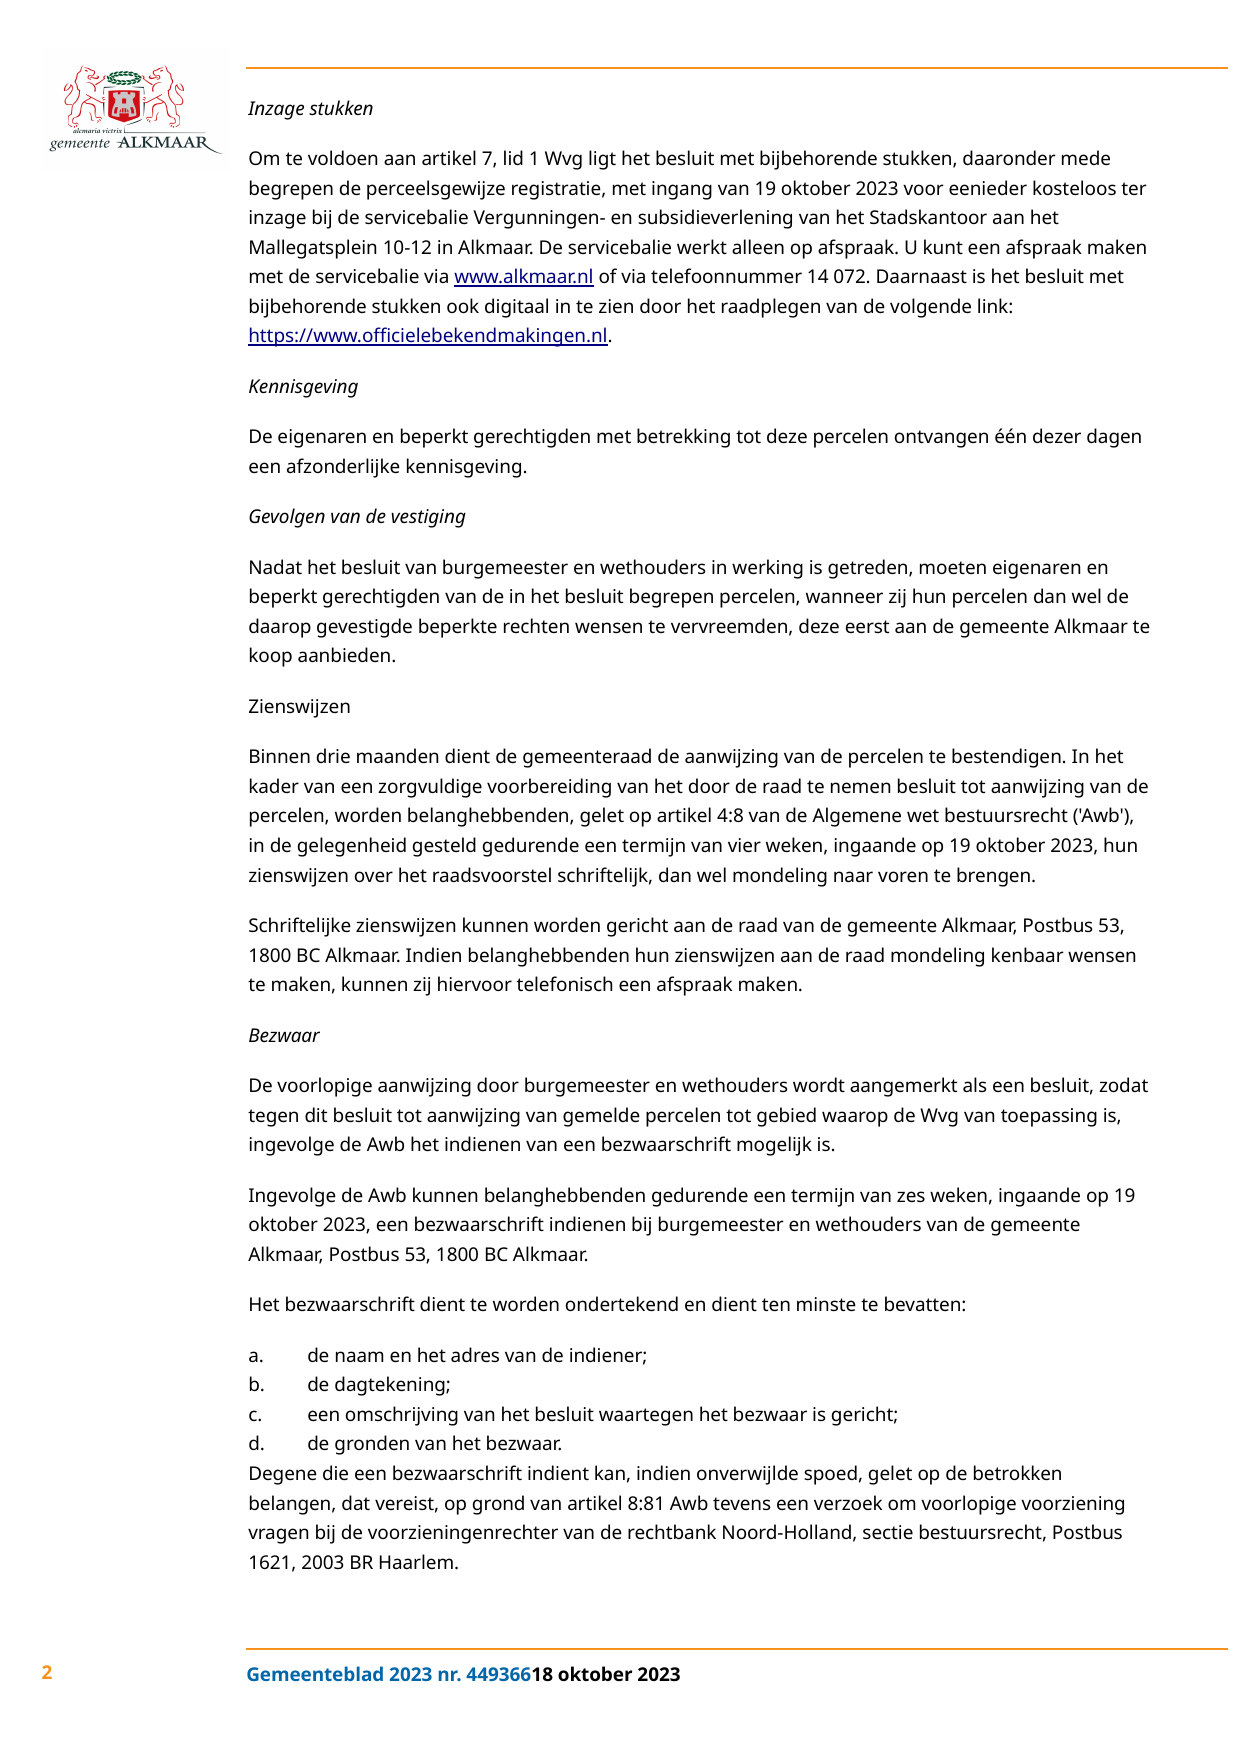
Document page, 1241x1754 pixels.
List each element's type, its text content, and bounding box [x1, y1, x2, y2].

text Zienswijzen [248, 693, 1152, 719]
text De eigenaren en beperkt gerechtigden met betrekking tot deze percelen ontvangen één dezer dagen een afzonderlijke kennisgeving. [248, 423, 1152, 479]
text Bezwaar [248, 1022, 1152, 1048]
text Nadat het besluit van burgemeester en wethouders in werking is getreden, moeten eigenaren en beperkt gerechtigden van de in het besluit begrepen percelen, wanneer zij hun percelen dan wel de daarop gevestigde beperkte rechten wensen te vervreemden, deze eerst aan de gemeente Alkmaar te koop aanbieden. [248, 554, 1152, 668]
text Schriftelijke zienswijzen kunnen worden gericht aan de raad van de gemeente Alkmaar, Postbus 53, 1800 BC Alkmaar. Indien belanghebbenden hun zienswijzen aan de raad mondeling kenbaar wensen te maken, kunnen zij hiervoor telefonisch een afspraak maken. [248, 912, 1152, 997]
text Degene die een bezwaarschrift indient kan, indien onverwijlde spoed, gelet op de betrokken belangen, dat vereist, op grond van artikel 8:81 Awb tevens een verzoek om voorlopige voorziening vragen bij de voorzieningenrechter van de rechtbank Noord-Holland, sectie bestuursrecht, Postbus 1621, 2003 BR Haarlem. [248, 1460, 1152, 1575]
list de naam en het adres van de indiener; [248, 1342, 1152, 1368]
picture [41, 47, 231, 172]
text Het bezwaarschrift dient te worden ondertekend en dient ten minste te bevatten: [248, 1291, 1152, 1317]
text Ingevolge de Awb kunnen belanghebbenden gedurende een termijn van zes weken, ingaande op 19 oktober 2023, een bezwaarschrift indienen bij burgemeester en wethouders van de gemeente Alkmaar, Postbus 53, 1800 BC Alkmaar. [248, 1182, 1152, 1267]
list een omschrijving van het besluit waartegen het bezwaar is gericht; [248, 1401, 1152, 1427]
text De voorlopige aanwijzing door burgemeester en wethouders wordt aangemerkt als een besluit, zodat tegen dit besluit tot aanwijzing van gemelde percelen tot gebied waarop de Wvg van toepassing is, ingevolge de Awb het indienen van een bezwaarschrift mogelijk is. [248, 1072, 1152, 1157]
list de gronden van het bezwaar. [248, 1431, 1152, 1456]
list de dagtekening; [248, 1371, 1152, 1397]
text Kennisgeving [248, 373, 1152, 399]
text Om te voldoen aan artikel 7, lid 1 Wvg ligt het besluit met bijbehorende stukken, daaronder mede begrepen de perceelsgewijze registratie, met ingang van 19 oktober 2023 voor eenieder kosteloos ter inzage bij de servicebalie Vergunningen- en subsidieverlening van het Stadskantoor aan het Mallegatsplein 10-12 in Alkmaar. De servicebalie werkt alleen op afspraak. U kunt een afspraak maken met de servicebalie via www.alkmaar.nl of via telefoonnummer 14 072. Daarnaast is het besluit met bijbehorende stukken ook digitaal in te zien door het raadplegen van de volgende link: https://www.officielebekendmakingen.nl. [248, 145, 1152, 348]
text Gevolgen van de vestiging [248, 503, 1152, 529]
text Inzage stukken [248, 95, 1152, 121]
text Binnen drie maanden dient de gemeenteraad de aanwijzing van de percelen te bestendigen. In het kader van een zorgvuldige voorbereiding van het door de raad te nemen besluit tot aanwijzing van de percelen, worden belanghebbenden, gelet op artikel 4:8 van de Algemene wet bestuursrecht ('Awb'), in de gelegenheid gesteld gedurende een termijn van vier weken, ingaande op 19 oktober 2023, hun zienswijzen over het raadsvoorstel schriftelijk, dan wel mondeling naar voren te brengen. [248, 743, 1152, 888]
